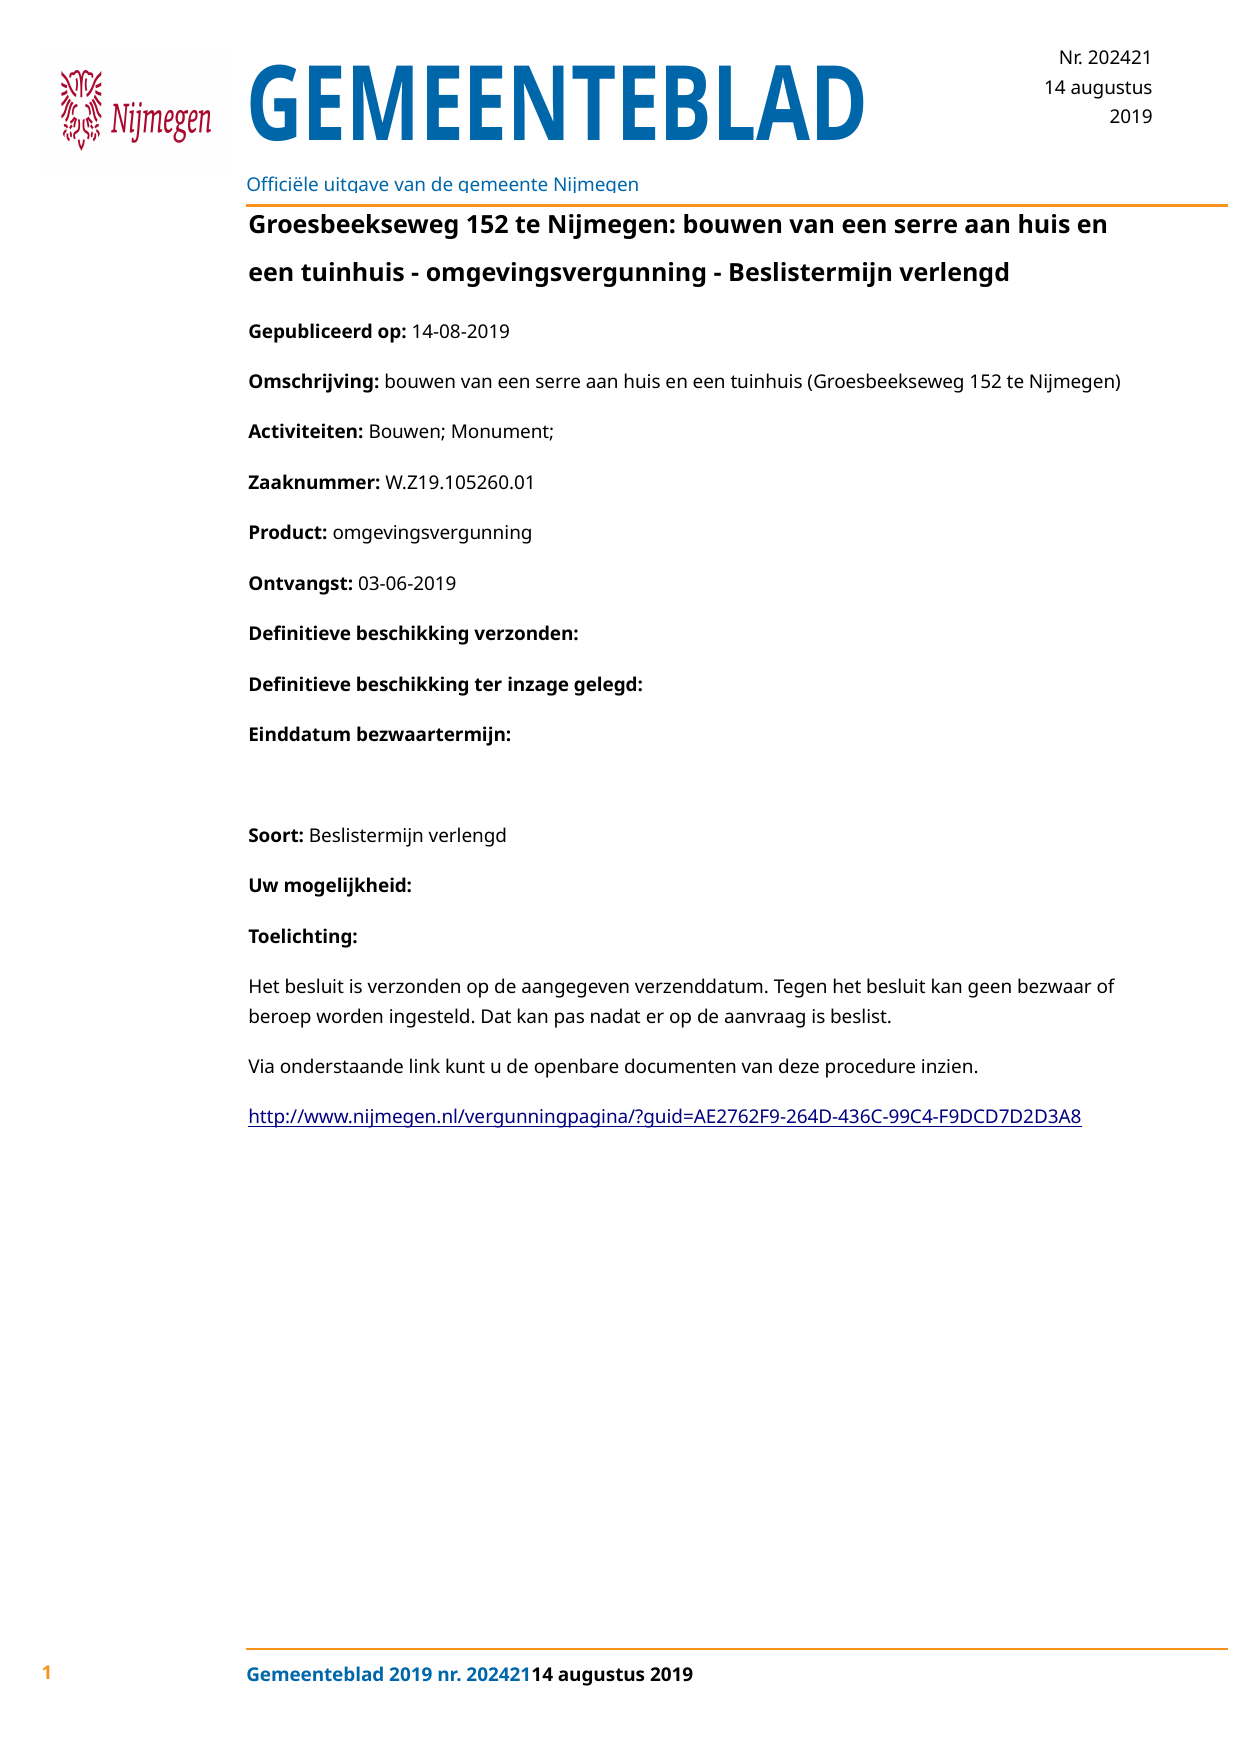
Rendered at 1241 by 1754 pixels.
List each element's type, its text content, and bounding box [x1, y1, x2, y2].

text Zaaknummer: W.Z19.105260.01 [248, 469, 1152, 495]
text Uw mogelijkheid: [248, 872, 1152, 898]
text Product: omgevingsvergunning [248, 519, 1152, 545]
text http://www.nijmegen.nl/vergunningpagina/?guid=AE2762F9-264D-436C-99C4-F9DCD7D2D3A8 [248, 1104, 1152, 1129]
text Het besluit is verzonden op de aangegeven verzenddatum. Tegen het besluit kan geen bezwaar of beroep worden ingesteld. Dat kan pas nadat er op de aanvraag is beslist. [248, 973, 1152, 1029]
text Omschrijving: bouwen van een serre aan huis en een tuinhuis (Groesbeekseweg 152 te Nijmegen) [248, 368, 1152, 394]
text Definitieve beschikking verzonden: [248, 620, 1152, 646]
picture [41, 47, 231, 172]
text Soort: Beslistermijn verlengd [248, 822, 1152, 848]
text Ontvangst: 03-06-2019 [248, 570, 1152, 596]
text Via onderstaande link kunt u de openbare documenten van deze procedure inzien. [248, 1053, 1152, 1079]
text Toelichting: [248, 923, 1152, 949]
text Definitieve beschikking ter inzage gelegd: [248, 671, 1152, 697]
text Groesbeekseweg 152 te Nijmegen: bouwen van een serre aan huis en een tuinhuis - omgevingsvergunning - Beslistermijn verlengd [248, 207, 1152, 288]
text Einddatum bezwaartermijn: [248, 721, 1152, 747]
text Activiteiten: Bouwen; Monument; [248, 419, 1152, 444]
text Gepubliceerd op: 14-08-2019 [248, 318, 1152, 344]
